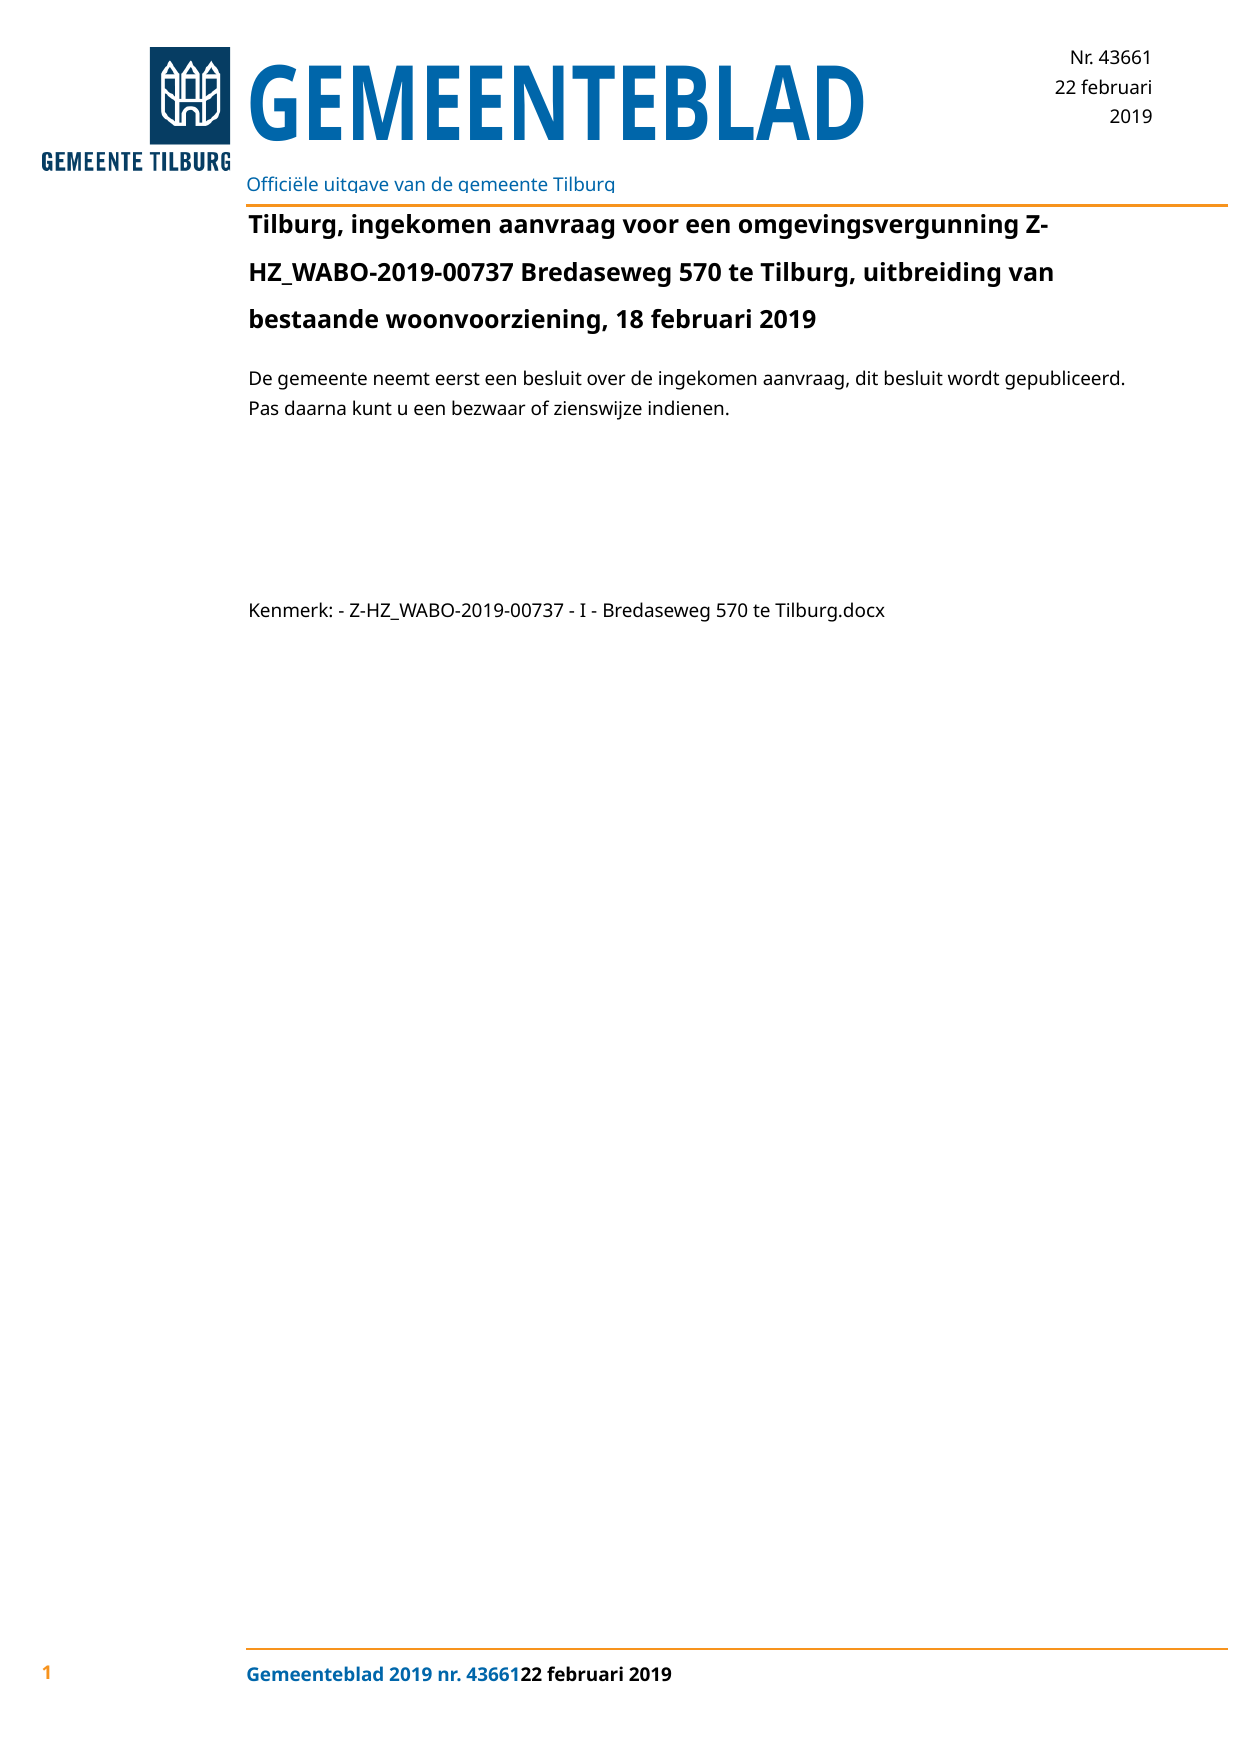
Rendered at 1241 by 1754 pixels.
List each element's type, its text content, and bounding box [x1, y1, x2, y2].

text Tilburg, ingekomen aanvraag voor een omgevingsvergunning Z-HZ_WABO-2019-00737 Bredaseweg 570 te Tilburg, uitbreiding van bestaande woonvoorziening, 18 februari 2019 [248, 207, 1152, 336]
text Kenmerk: - Z-HZ_WABO-2019-00737 - I - Bredaseweg 570 te Tilburg.docx [248, 597, 1152, 622]
picture [41, 47, 231, 172]
text De gemeente neemt eerst een besluit over de ingekomen aanvraag, dit besluit wordt gepubliceerd. Pas daarna kunt u een bezwaar of zienswijze indienen. [248, 366, 1152, 421]
